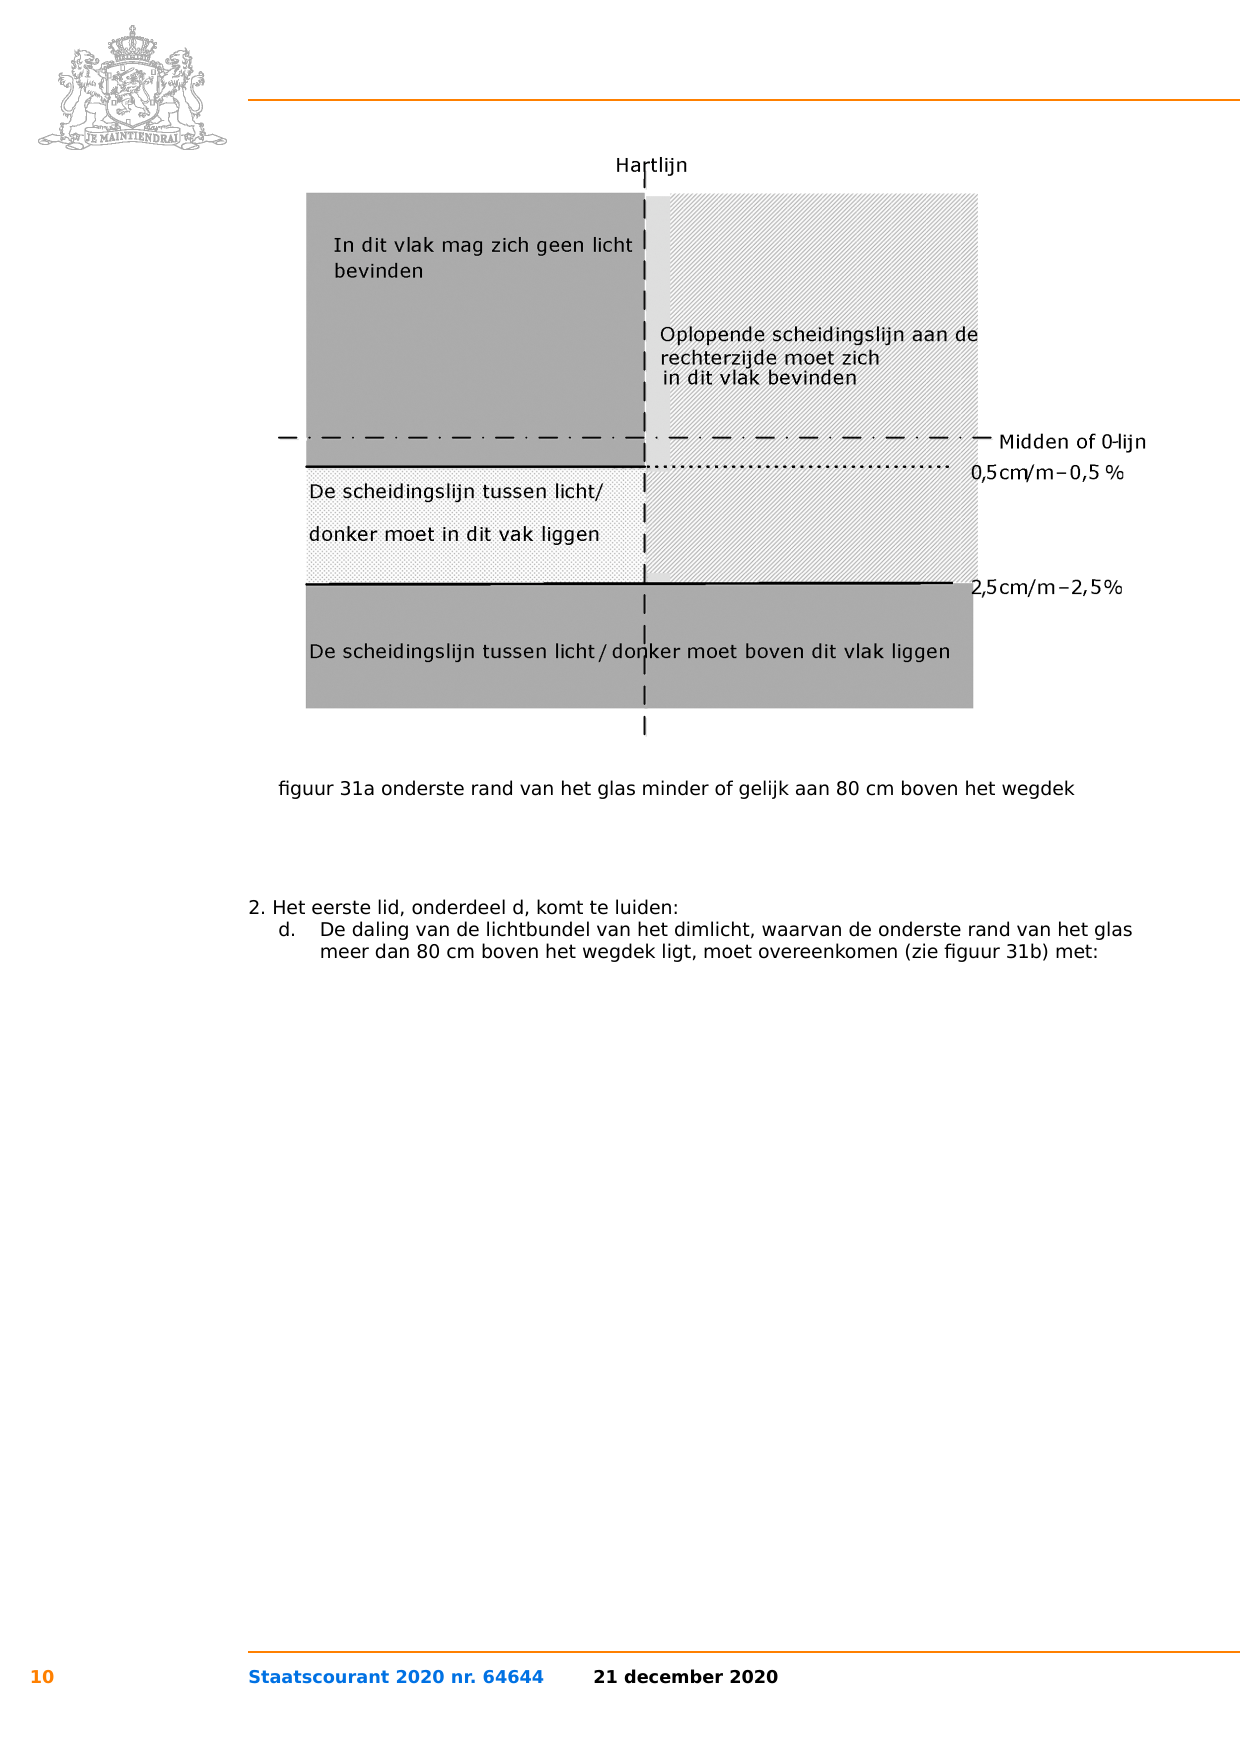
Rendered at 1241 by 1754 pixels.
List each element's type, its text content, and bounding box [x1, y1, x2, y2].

text d. De daling van de lichtbundel van het dimlicht, waarvan de onderste rand van het glas meer dan 80 cm boven het wegdek ligt, moet overeenkomen (zie figuur 31b) met: [278, 918, 1163, 962]
picture [278, 151, 1164, 766]
picture [38, 25, 227, 150]
text figuur 31a onderste rand van het glas minder of gelijk aan 80 cm boven het wegdek [278, 778, 1164, 800]
text 2. Het eerste lid, onderdeel d, komt te luiden: [248, 897, 1163, 918]
